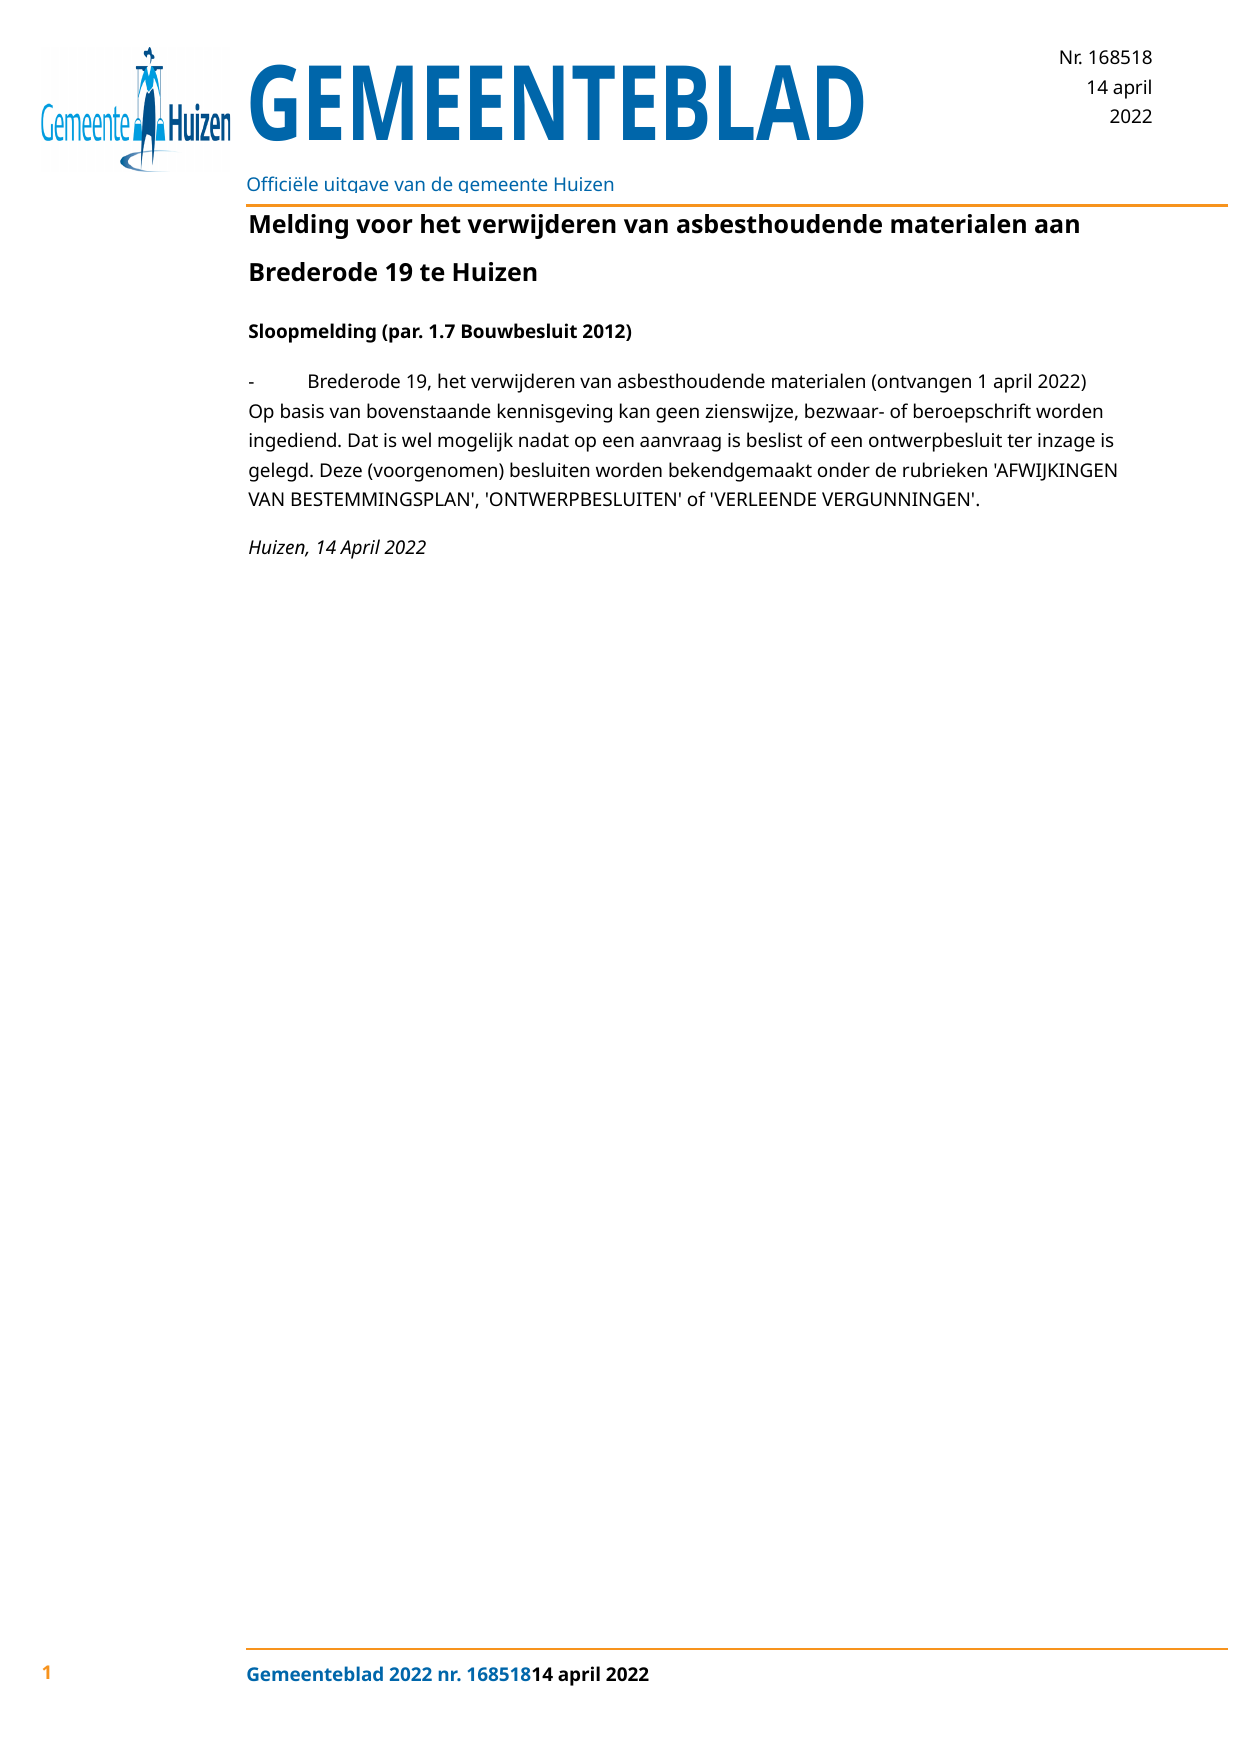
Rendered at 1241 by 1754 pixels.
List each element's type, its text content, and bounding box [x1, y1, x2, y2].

text Sloopmelding (par. 1.7 Bouwbesluit 2012) [248, 318, 1152, 344]
text Melding voor het verwijderen van asbesthoudende materialen aan Brederode 19 te Huizen [248, 207, 1152, 288]
list Brederode 19, het verwijderen van asbesthoudende materialen (ontvangen 1 april 2022) [248, 368, 1152, 394]
picture [41, 47, 231, 172]
text Huizen, 14 April 2022 [248, 534, 1152, 560]
text Op basis van bovenstaande kennisgeving kan geen zienswijze, bezwaar- of beroepschrift worden ingediend. Dat is wel mogelijk nadat op een aanvraag is beslist of een ontwerpbesluit ter inzage is gelegd. Deze (voorgenomen) besluiten worden bekendgemaakt onder de rubrieken 'AFWIJKINGEN VAN BESTEMMINGSPLAN', 'ONTWERPBESLUITEN' of 'VERLEENDE VERGUNNINGEN'. [248, 398, 1152, 512]
